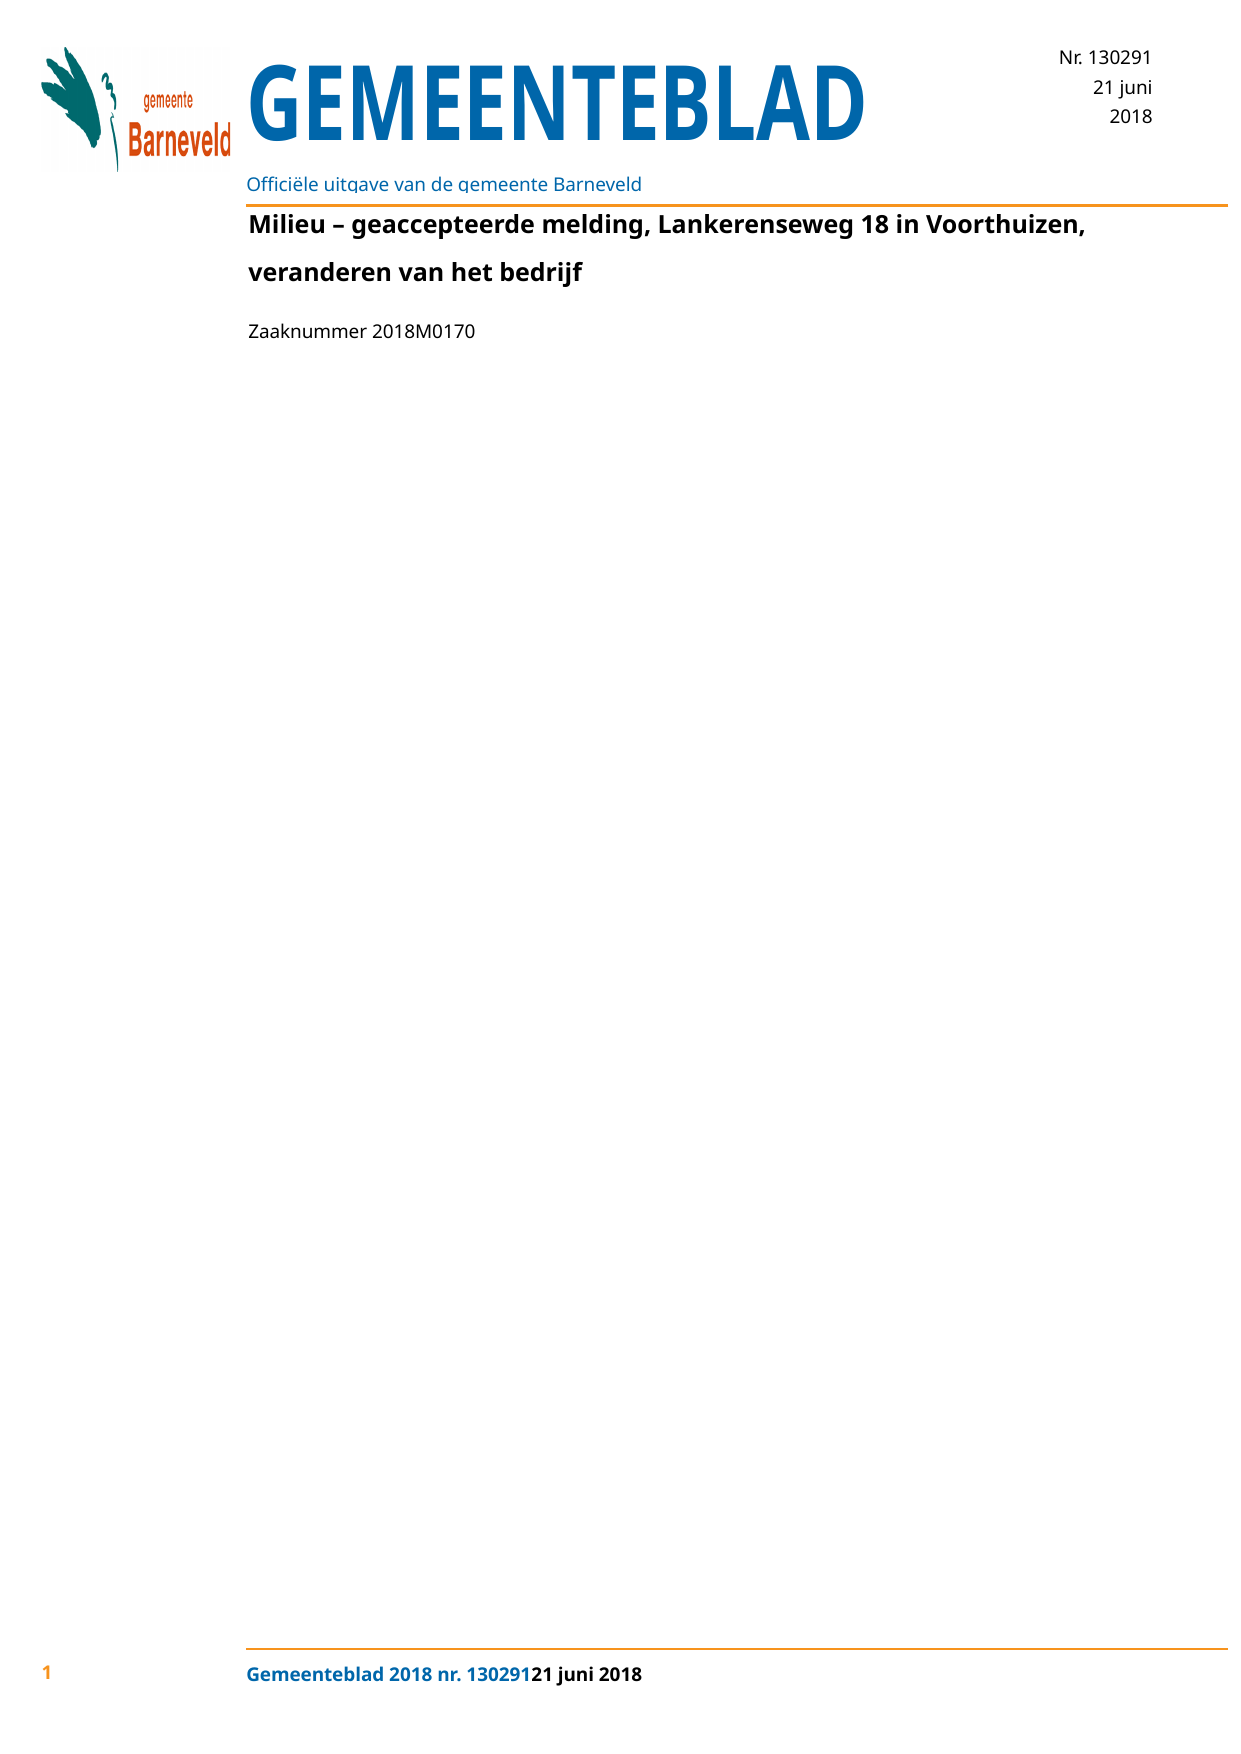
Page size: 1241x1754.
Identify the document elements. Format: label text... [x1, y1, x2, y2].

text Milieu – geaccepteerde melding, Lankerenseweg 18 in Voorthuizen, veranderen van het bedrijf [248, 207, 1152, 288]
text Zaaknummer 2018M0170 [248, 318, 1152, 344]
picture [41, 47, 231, 172]
